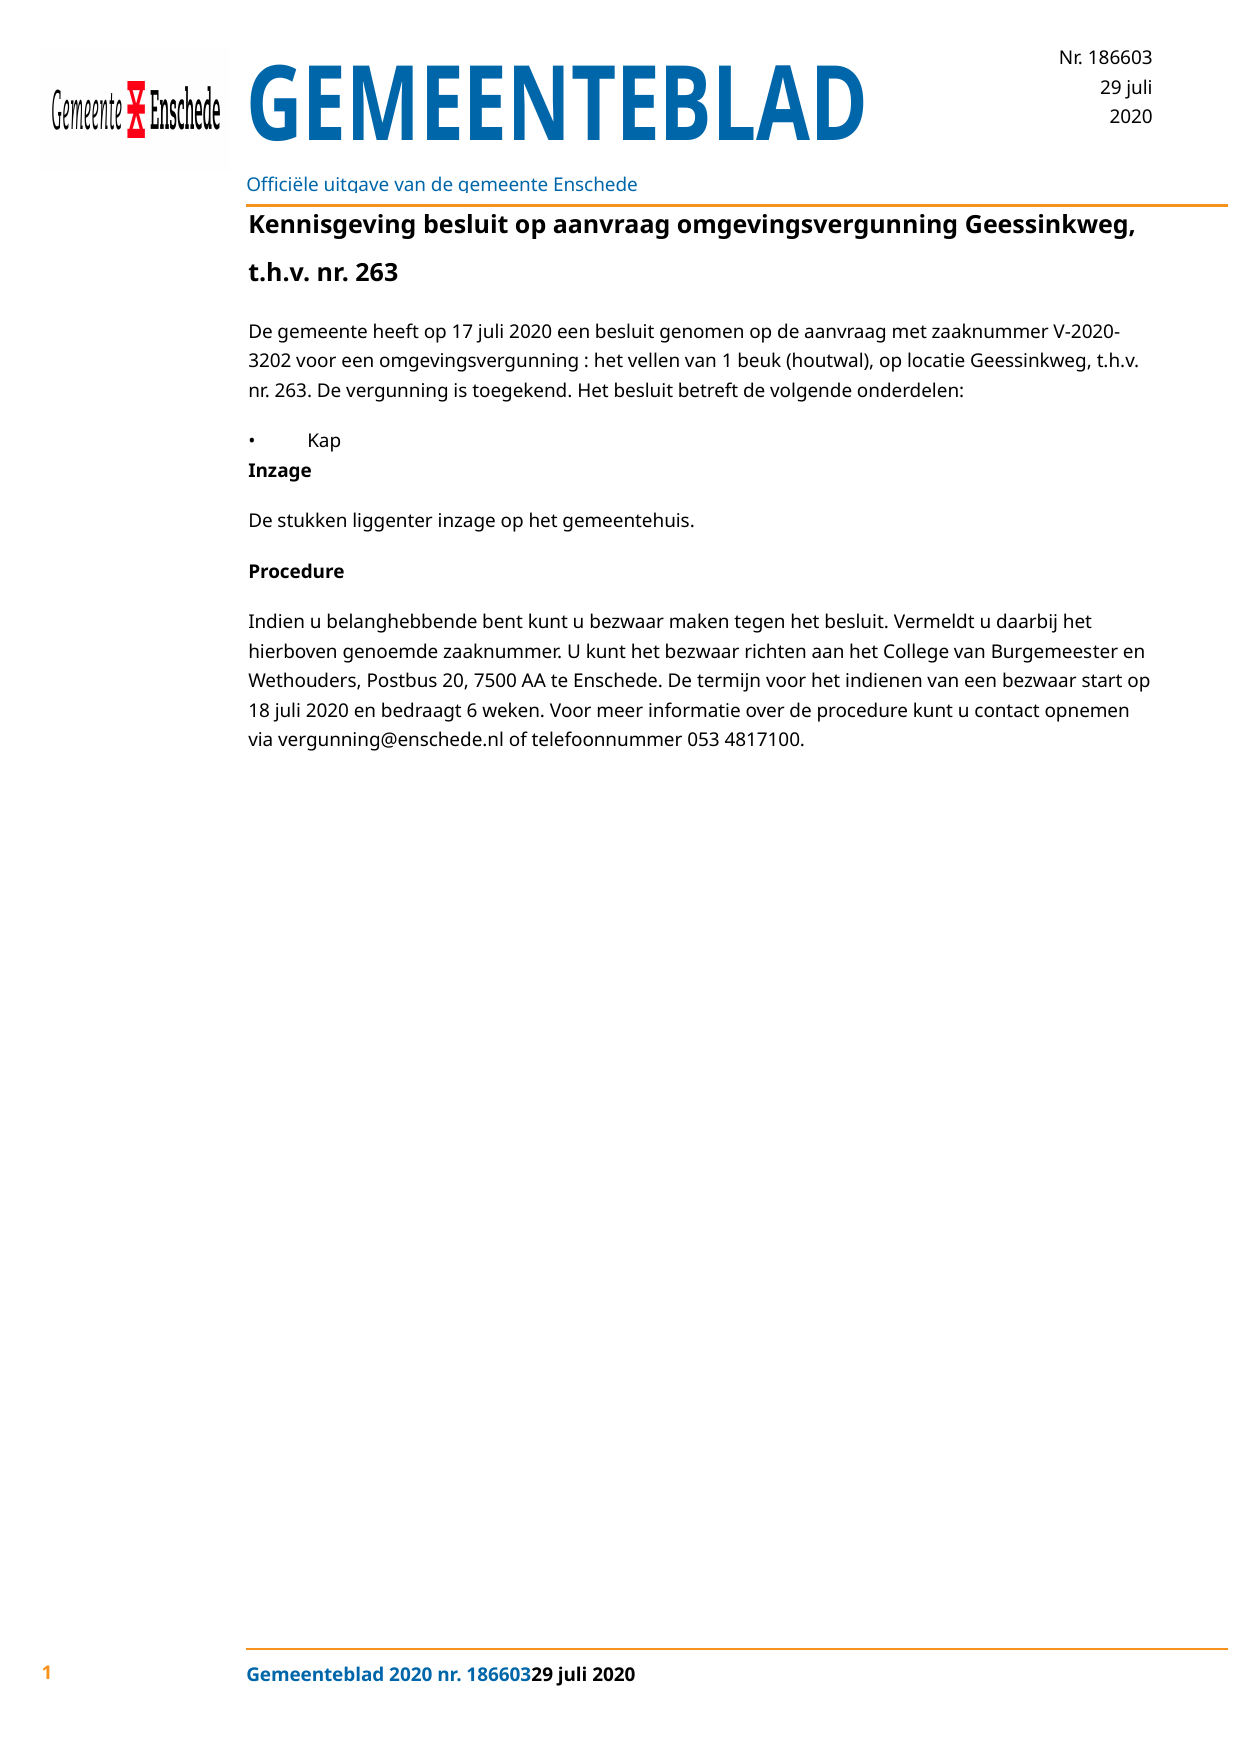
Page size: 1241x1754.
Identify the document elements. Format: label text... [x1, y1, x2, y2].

text Inzage [248, 457, 1152, 483]
text Procedure [248, 558, 1152, 584]
text De stukken liggenter inzage op het gemeentehuis. [248, 507, 1152, 533]
text De gemeente heeft op 17 juli 2020 een besluit genomen op de aanvraag met zaaknummer V-2020-3202 voor een omgevingsvergunning : het vellen van 1 beuk (houtwal), op locatie Geessinkweg, t.h.v. nr. 263. De vergunning is toegekend. Het besluit betreft de volgende onderdelen: [248, 318, 1152, 403]
list Kap [248, 427, 1152, 453]
text Kennisgeving besluit op aanvraag omgevingsvergunning Geessinkweg, t.h.v. nr. 263 [248, 207, 1152, 288]
text Indien u belanghebbende bent kunt u bezwaar maken tegen het besluit. Vermeldt u daarbij het hierboven genoemde zaaknummer. U kunt het bezwaar richten aan het College van Burgemees­ter en Wethouders, Postbus 20, 7500 AA te Enschede. De termijn voor het indienen van een bezwaar start op 18 juli 2020 en bedraagt 6 weken. Voor meer informatie over de procedure kunt u contact opnemen via vergunning@enschede.nl of telefoonnummer 053 4817100. [248, 608, 1152, 752]
picture [41, 47, 231, 172]
